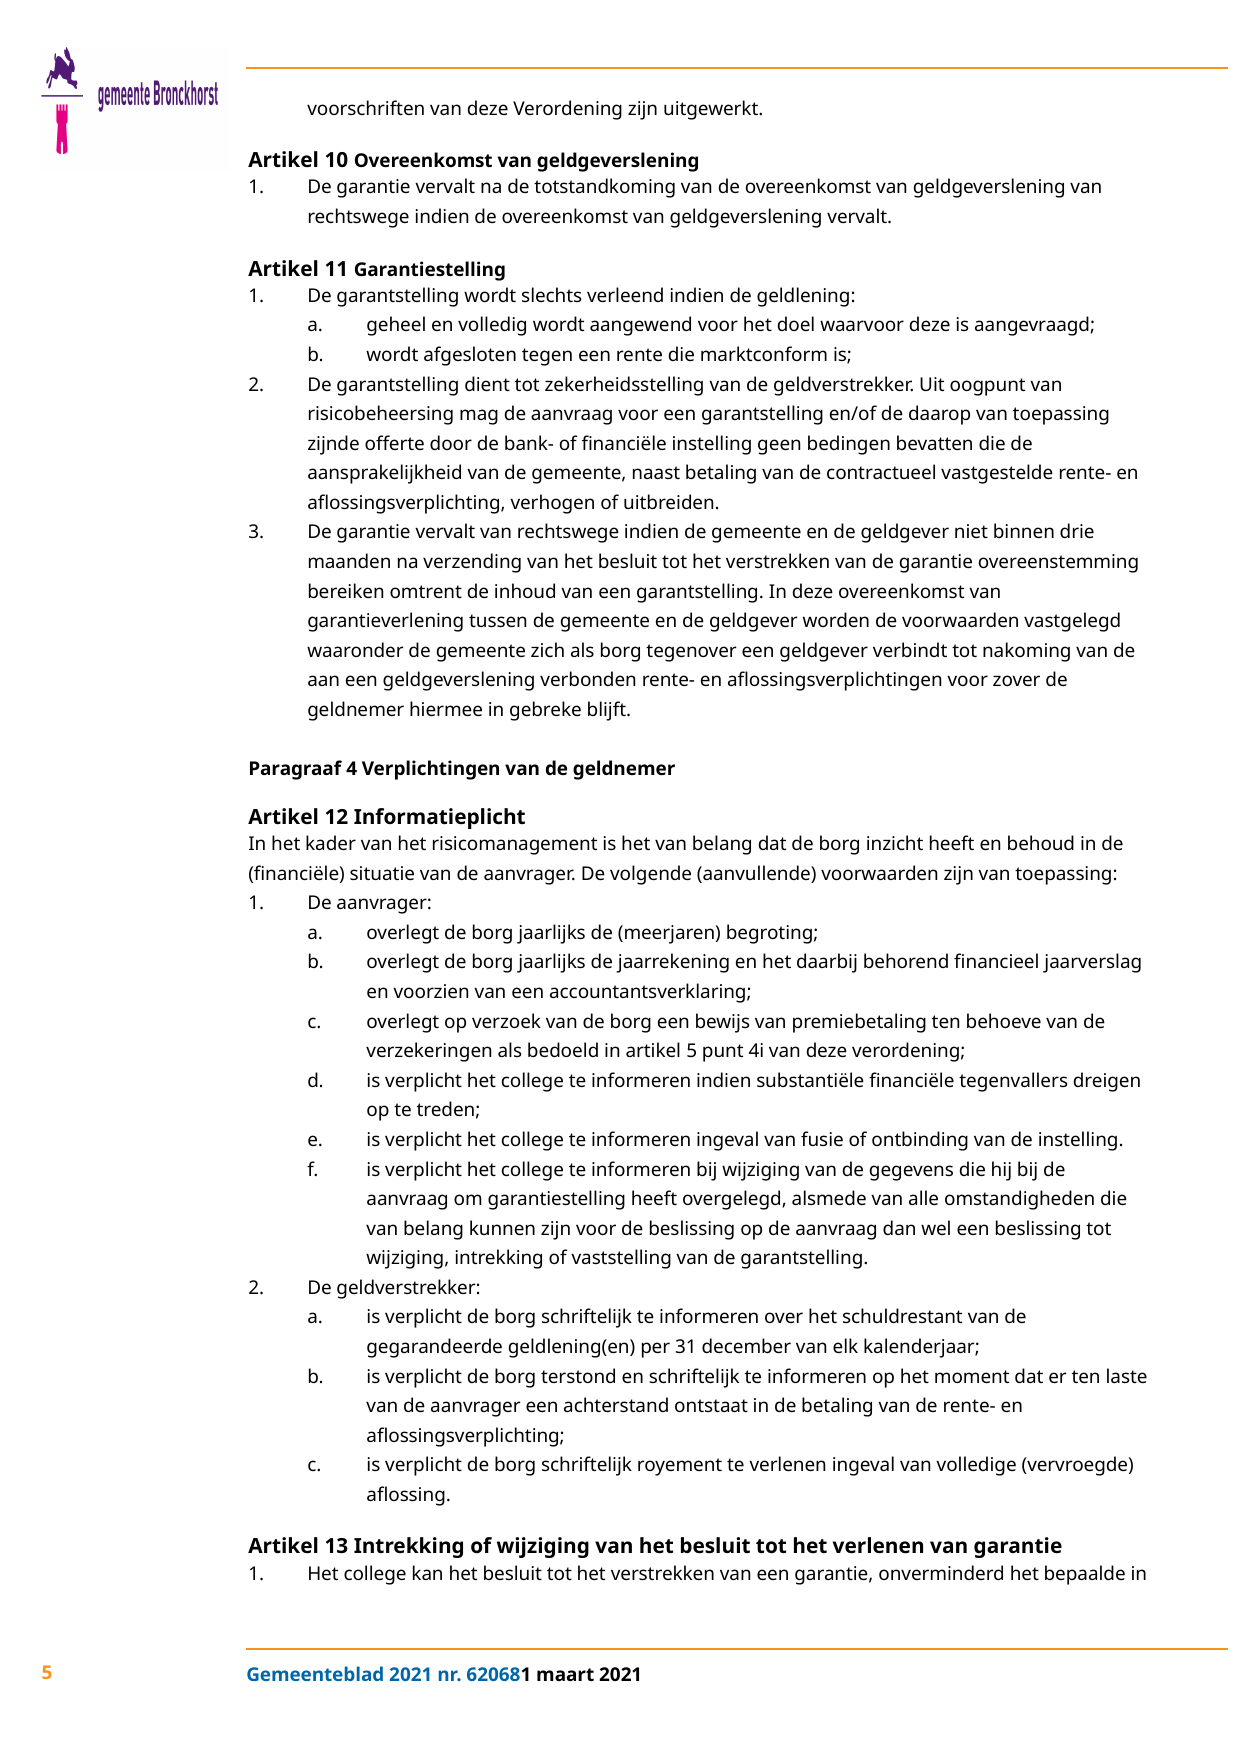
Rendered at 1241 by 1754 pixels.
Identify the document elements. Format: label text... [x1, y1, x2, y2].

list overlegt de borg jaarlijks de jaarrekening en het daarbij behorend financieel jaarverslag en voorzien van een accountantsverklaring; [307, 949, 1152, 1004]
list voorschriften van deze Verordening zijn uitgewerkt. [248, 95, 1152, 121]
list is verplicht het college te informeren indien substantiële financiële tegenvallers dreigen op te treden; [307, 1067, 1152, 1122]
text Artikel 10 Overeenkomst van geldgeverslening [248, 145, 1152, 174]
list De garantie vervalt van rechtswege indien de gemeente en de geldgever niet binnen drie maanden na verzending van het besluit tot het verstrekken van de garantie overeenstemming bereiken omtrent de inhoud van een garantstelling. In deze overeenkomst van garantieverlening tussen de gemeente en de geldgever worden de voorwaarden vastgelegd waaronder de gemeente zich als borg tegenover een geldgever verbindt tot nakoming van de aan een geldgeverslening verbonden rente- en aflossingsverplichtingen voor zover de geldnemer hiermee in gebreke blijft. [248, 519, 1152, 722]
list is verplicht het college te informeren bij wijziging van de gegevens die hij bij de aanvraag om garantiestelling heeft overgelegd, alsmede van alle omstandigheden die van belang kunnen zijn voor de beslissing op de aanvraag dan wel een beslissing tot wijziging, intrekking of vaststelling van de garantstelling. [307, 1156, 1152, 1270]
list overlegt op verzoek van de borg een bewijs van premiebetaling ten behoeve van de verzekeringen als bedoeld in artikel 5 punt 4i van deze verordening; [307, 1008, 1152, 1063]
list De aanvrager: [248, 889, 1152, 915]
list is verplicht het college te informeren ingeval van fusie of ontbinding van de instelling. [307, 1126, 1152, 1152]
list geheel en volledig wordt aangewend voor het doel waarvoor deze is aangevraagd; [307, 312, 1152, 337]
list overlegt de borg jaarlijks de (meerjaren) begroting; [307, 919, 1152, 945]
text In het kader van het risicomanagement is het van belang dat de borg inzicht heeft en behoud in de (financiële) situatie van de aanvrager. De volgende (aanvullende) voorwaarden zijn van toepassing: [248, 830, 1152, 886]
text Artikel 12 Informatieplicht [248, 802, 1152, 830]
text Paragraaf 4 Verplichtingen van de geldnemer [248, 755, 1152, 781]
list wordt afgesloten tegen een rente die marktconform is; [307, 341, 1152, 367]
list is verplicht de borg terstond en schriftelijk te informeren op het moment dat er ten laste van de aanvrager een achterstand ontstaat in de betaling van de rente- en aflossingsverplichting; [307, 1363, 1152, 1448]
list De garantie vervalt na de totstandkoming van de overeenkomst van geldgeverslening van rechtswege indien de overeenkomst van geldgeverslening vervalt. [248, 174, 1152, 229]
list Het college kan het besluit tot het verstrekken van een garantie, onverminderd het bepaalde in [248, 1560, 1152, 1586]
list is verplicht de borg schriftelijk te informeren over het schuldrestant van de gegarandeerde geldlening(en) per 31 december van elk kalenderjaar; [307, 1304, 1152, 1359]
list is verplicht de borg schriftelijk royement te verlenen ingeval van volledige (vervroegde) aflossing. [307, 1452, 1152, 1507]
list De garantstelling wordt slechts verleend indien de geldlening: [248, 282, 1152, 308]
picture [41, 47, 231, 172]
text Artikel 11 Garantiestelling [248, 254, 1152, 282]
list De geldverstrekker: [248, 1274, 1152, 1300]
list De garantstelling dient tot zekerheidsstelling van de geldverstrekker. Uit oogpunt van risicobeheersing mag de aanvraag voor een garantstelling en/of de daarop van toepassing zijnde offerte door de bank- of financiële instelling geen bedingen bevatten die de aansprakelijkheid van de gemeente, naast betaling van de contractueel vastgestelde rente- en aflossingsverplichting, verhogen of uitbreiden. [248, 371, 1152, 515]
text Artikel 13 Intrekking of wijziging van het besluit tot het verlenen van garantie [248, 1532, 1152, 1560]
